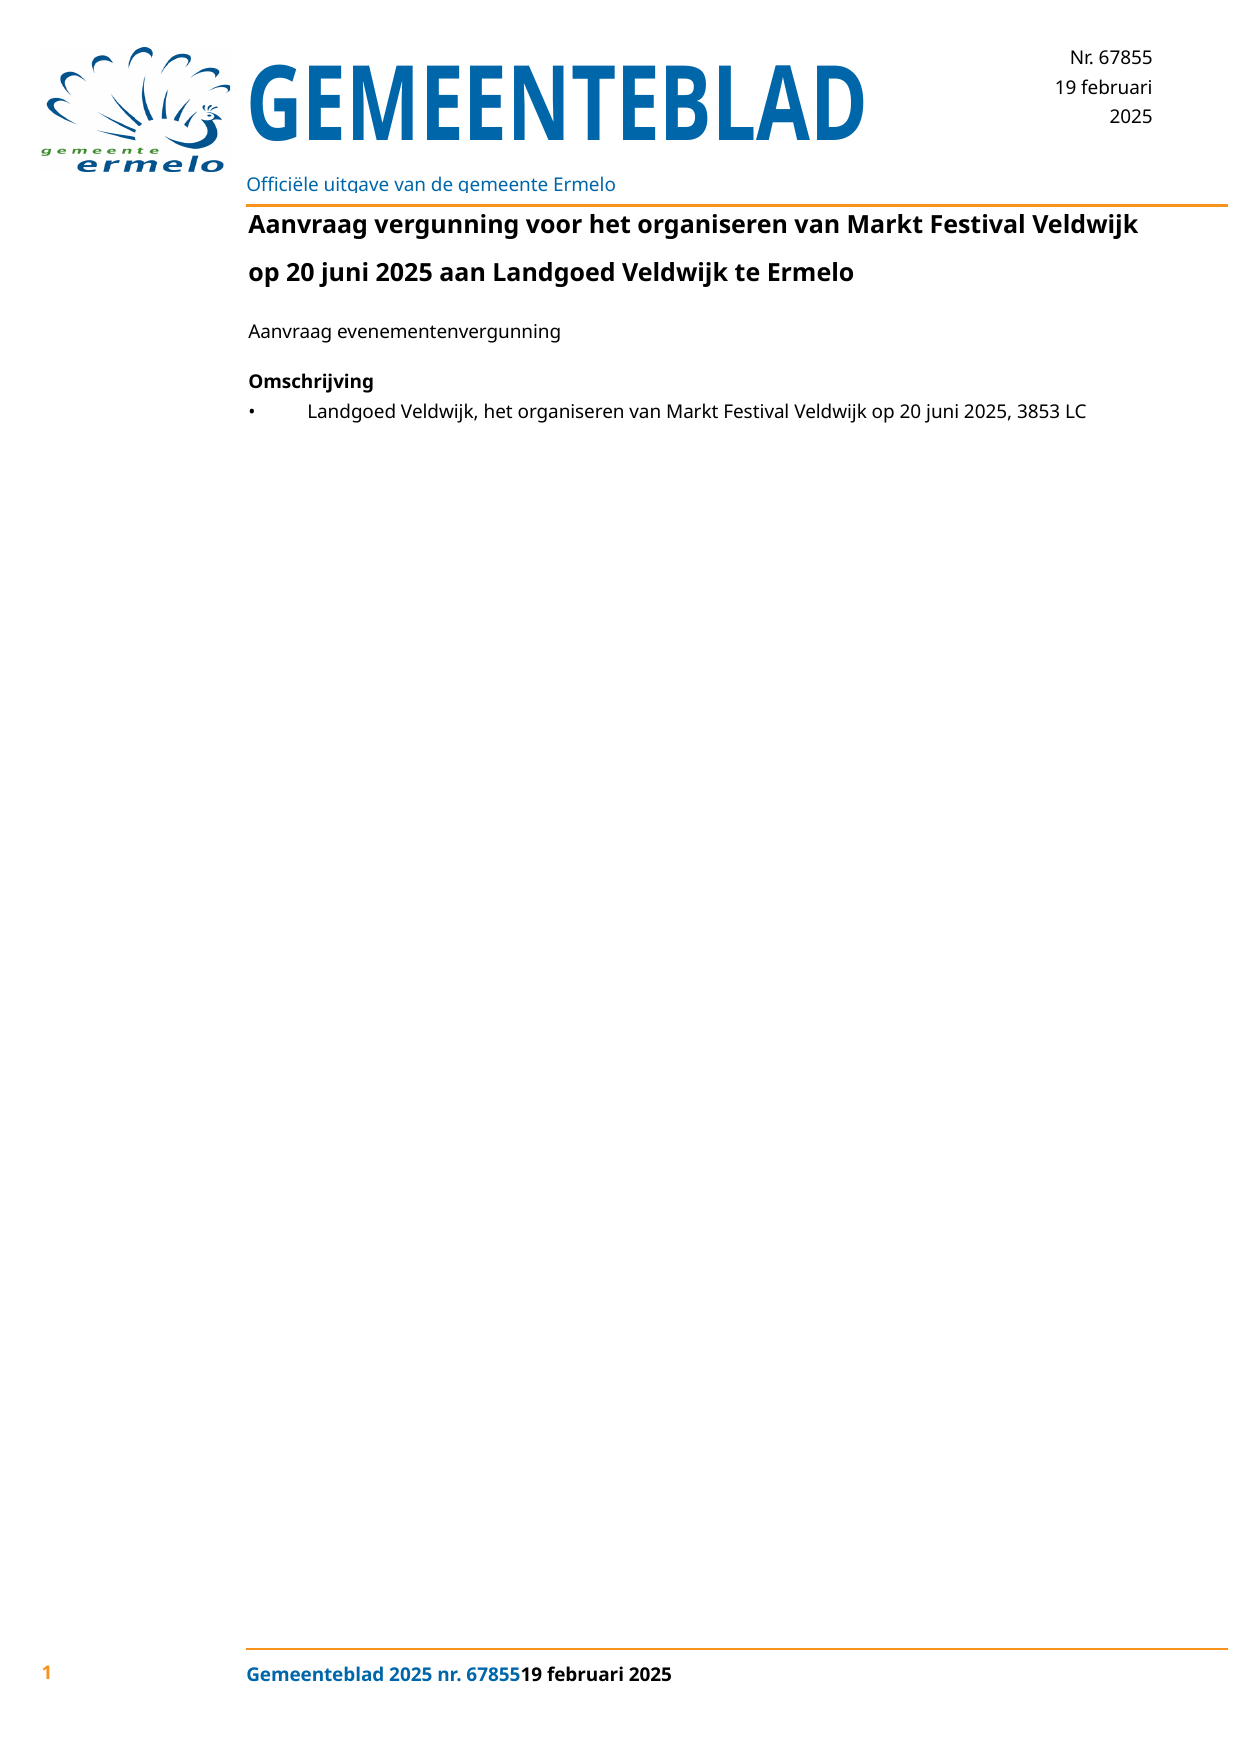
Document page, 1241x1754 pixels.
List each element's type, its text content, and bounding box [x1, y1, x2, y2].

picture [41, 47, 231, 172]
text Aanvraag evenementenvergunning [248, 318, 1152, 344]
text Omschrijving [248, 368, 1152, 394]
text Aanvraag vergunning voor het organiseren van Markt Festival Veldwijk op 20 juni 2025 aan Landgoed Veldwijk te Ermelo [248, 207, 1152, 288]
list Landgoed Veldwijk, het organiseren van Markt Festival Veldwijk op 20 juni 2025, 3853 LC [248, 398, 1152, 424]
